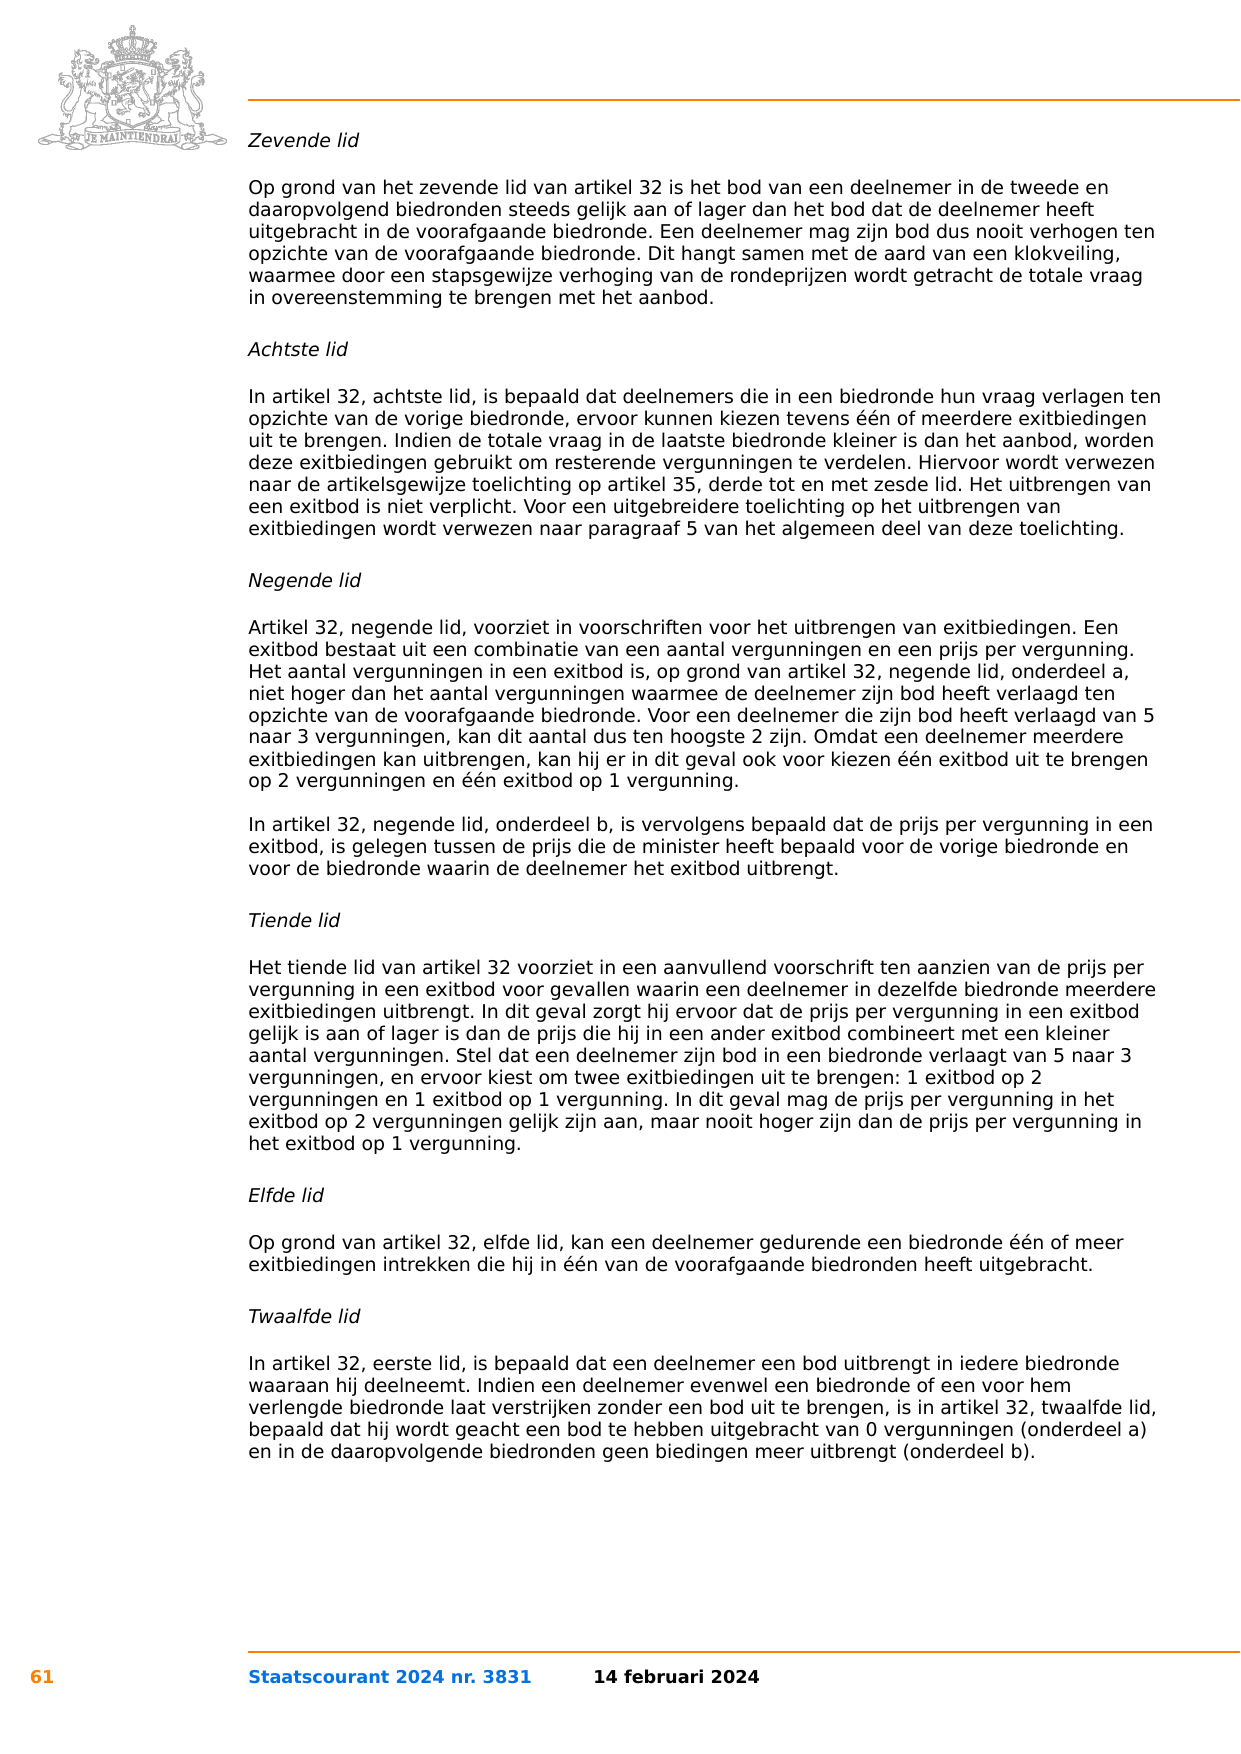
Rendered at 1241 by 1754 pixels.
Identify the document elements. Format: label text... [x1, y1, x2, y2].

subtitle Negende lid [248, 569, 1163, 592]
text Het tiende lid van artikel 32 voorziet in een aanvullend voorschrift ten aanzien van de prijs per vergunning in een exitbod voor gevallen waarin een deelnemer in dezelfde biedronde meerdere exitbiedingen uitbrengt. In dit geval zorgt hij ervoor dat de prijs per vergunning in een exitbod gelijk is aan of lager is dan de prijs die hij in een ander exitbod combineert met een kleiner aantal vergunningen. Stel dat een deelnemer zijn bod in een biedronde verlaagt van 5 naar 3 vergunningen, en ervoor kiest om twee exitbiedingen uit te brengen: 1 exitbod op 2 vergunningen en 1 exitbod op 1 vergunning. In dit geval mag de prijs per vergunning in het exitbod op 2 vergunningen gelijk zijn aan, maar nooit hoger zijn dan de prijs per vergunning in het exitbod op 1 vergunning. [248, 957, 1163, 1155]
text Op grond van het zevende lid van artikel 32 is het bod van een deelnemer in de tweede en daaropvolgend biedronden steeds gelijk aan of lager dan het bod dat de deelnemer heeft uitgebracht in de voorafgaande biedronde. Een deelnemer mag zijn bod dus nooit verhogen ten opzichte van de voorafgaande biedronde. Dit hangt samen met de aard van een klokveiling, waarmee door een stapsgewijze verhoging van de rondeprijzen wordt getracht de totale vraag in overeenstemming te brengen met het aanbod. [248, 177, 1163, 309]
text In artikel 32, eerste lid, is bepaald dat een deelnemer een bod uitbrengt in iedere biedronde waaraan hij deelneemt. Indien een deelnemer evenwel een biedronde of een voor hem verlengde biedronde laat verstrijken zonder een bod uit te brengen, is in artikel 32, twaalfde lid, bepaald dat hij wordt geacht een bod te hebben uitgebracht van 0 vergunningen (onderdeel a) en in de daaropvolgende biedronden geen biedingen meer uitbrengt (onderdeel b). [248, 1353, 1163, 1463]
subtitle Tiende lid [248, 910, 1163, 932]
picture [38, 25, 227, 150]
subtitle Achtste lid [248, 339, 1163, 361]
text Artikel 32, negende lid, voorziet in voorschriften voor het uitbrengen van exitbiedingen. Een exitbod bestaat uit een combinatie van een aantal vergunningen en een prijs per vergunning. Het aantal vergunningen in een exitbod is, op grond van artikel 32, negende lid, onderdeel a, niet hoger dan het aantal vergunningen waarmee de deelnemer zijn bod heeft verlaagd ten opzichte van de voorafgaande biedronde. Voor een deelnemer die zijn bod heeft verlaagd van 5 naar 3 vergunningen, kan dit aantal dus ten hoogste 2 zijn. Omdat een deelnemer meerdere exitbiedingen kan uitbrengen, kan hij er in dit geval ook voor kiezen één exitbod uit te brengen op 2 vergunningen en één exitbod op 1 vergunning. [248, 617, 1163, 792]
subtitle Twaalfde lid [248, 1306, 1163, 1328]
subtitle Zevende lid [248, 130, 1163, 152]
text Op grond van artikel 32, elfde lid, kan een deelnemer gedurende een biedronde één of meer exitbiedingen intrekken die hij in één van de voorafgaande biedronden heeft uitgebracht. [248, 1232, 1163, 1276]
text In artikel 32, negende lid, onderdeel b, is vervolgens bepaald dat de prijs per vergunning in een exitbod, is gelegen tussen de prijs die de minister heeft bepaald voor de vorige biedronde en voor de biedronde waarin de deelnemer het exitbod uitbrengt. [248, 814, 1163, 880]
subtitle Elfde lid [248, 1185, 1163, 1207]
text In artikel 32, achtste lid, is bepaald dat deelnemers die in een biedronde hun vraag verlagen ten opzichte van de vorige biedronde, ervoor kunnen kiezen tevens één of meerdere exitbiedingen uit te brengen. Indien de totale vraag in de laatste biedronde kleiner is dan het aanbod, worden deze exitbiedingen gebruikt om resterende vergunningen te verdelen. Hiervoor wordt verwezen naar de artikelsgewijze toelichting op artikel 35, derde tot en met zesde lid. Het uitbrengen van een exitbod is niet verplicht. Voor een uitgebreidere toelichting op het uitbrengen van exitbiedingen wordt verwezen naar paragraaf 5 van het algemeen deel van deze toelichting. [248, 386, 1163, 539]
